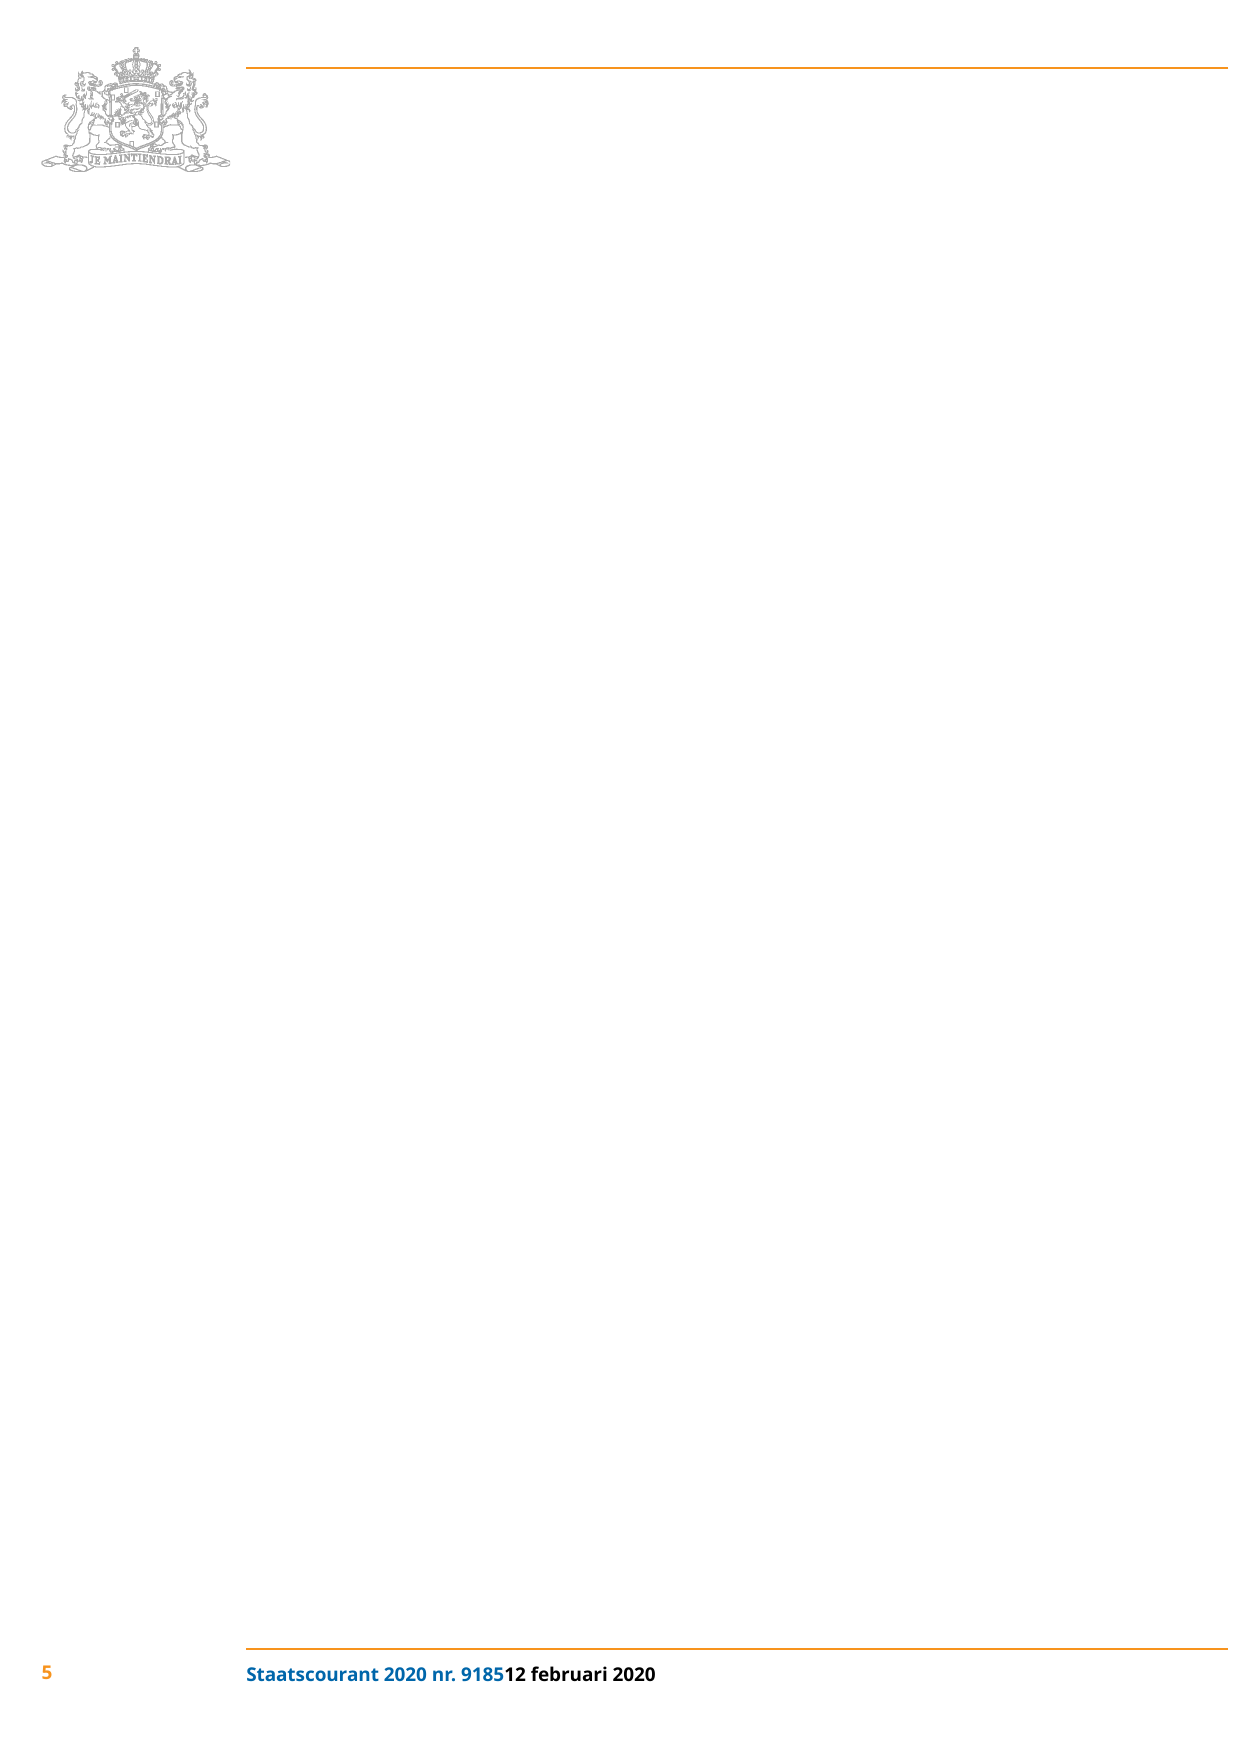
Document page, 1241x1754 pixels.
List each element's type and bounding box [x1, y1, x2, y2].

picture [41, 47, 231, 172]
